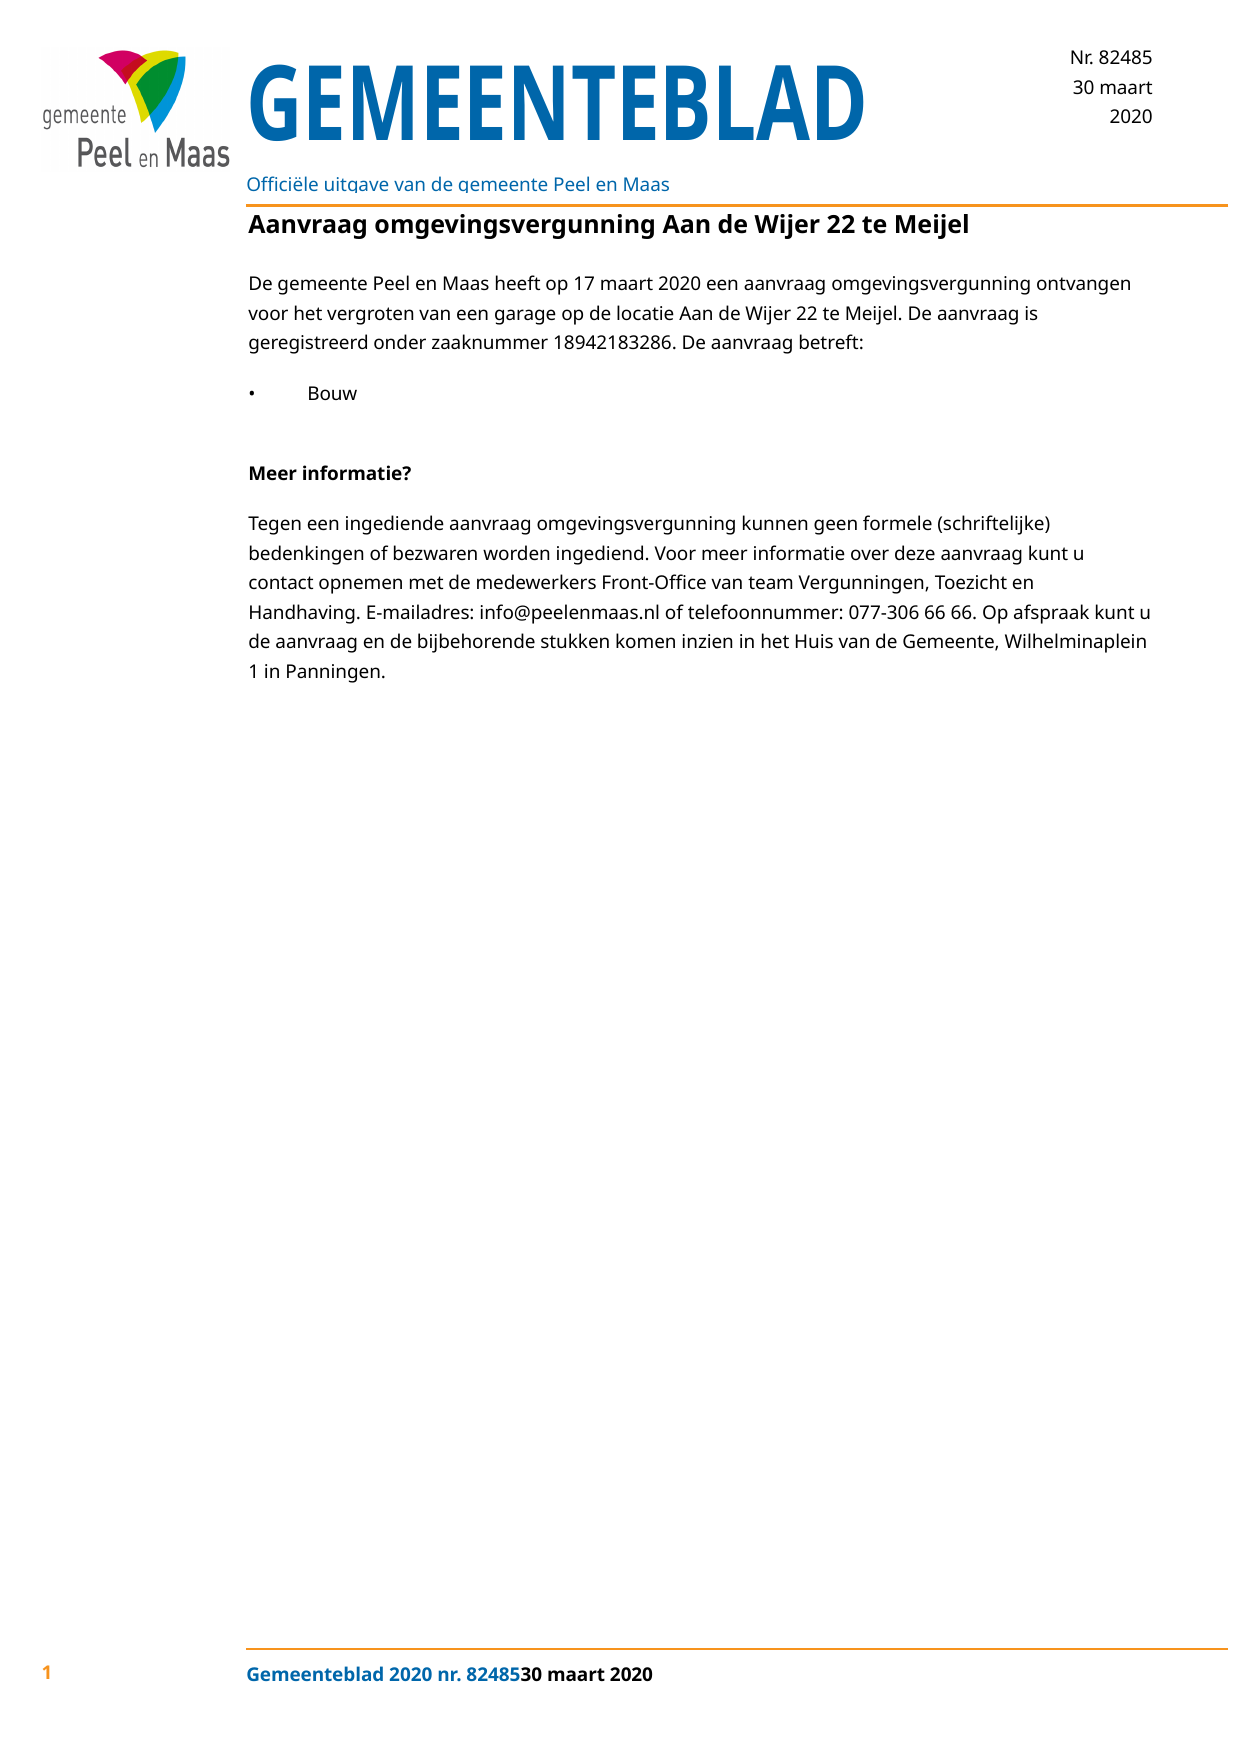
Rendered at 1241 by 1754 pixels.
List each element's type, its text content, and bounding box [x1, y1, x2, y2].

list Bouw [248, 380, 1152, 406]
picture [41, 47, 231, 172]
text De gemeente Peel en Maas heeft op 17 maart 2020 een aanvraag omgevingsvergunning ontvangen voor het vergroten van een garage op de locatie Aan de Wijer 22 te Meijel. De aanvraag is geregistreerd onder zaaknummer 18942183286. De aanvraag betreft: [248, 270, 1152, 355]
text Aanvraag omgevingsvergunning Aan de Wijer 22 te Meijel [248, 207, 1152, 241]
text Tegen een ingediende aanvraag omgevingsvergunning kunnen geen formele (schriftelijke) bedenkingen of bezwaren worden ingediend. Voor meer informatie over deze aanvraag kunt u contact opnemen met de medewerkers Front-Office van team Vergunningen, Toezicht en Handhaving. E-mailadres: info@peelenmaas.nl of telefoonnummer: 077-306 66 66. Op afspraak kunt u de aanvraag en de bijbehorende stukken komen inzien in het Huis van de Gemeente, Wilhelminaplein 1 in Panningen. [248, 510, 1152, 684]
text Meer informatie? [248, 460, 1152, 486]
